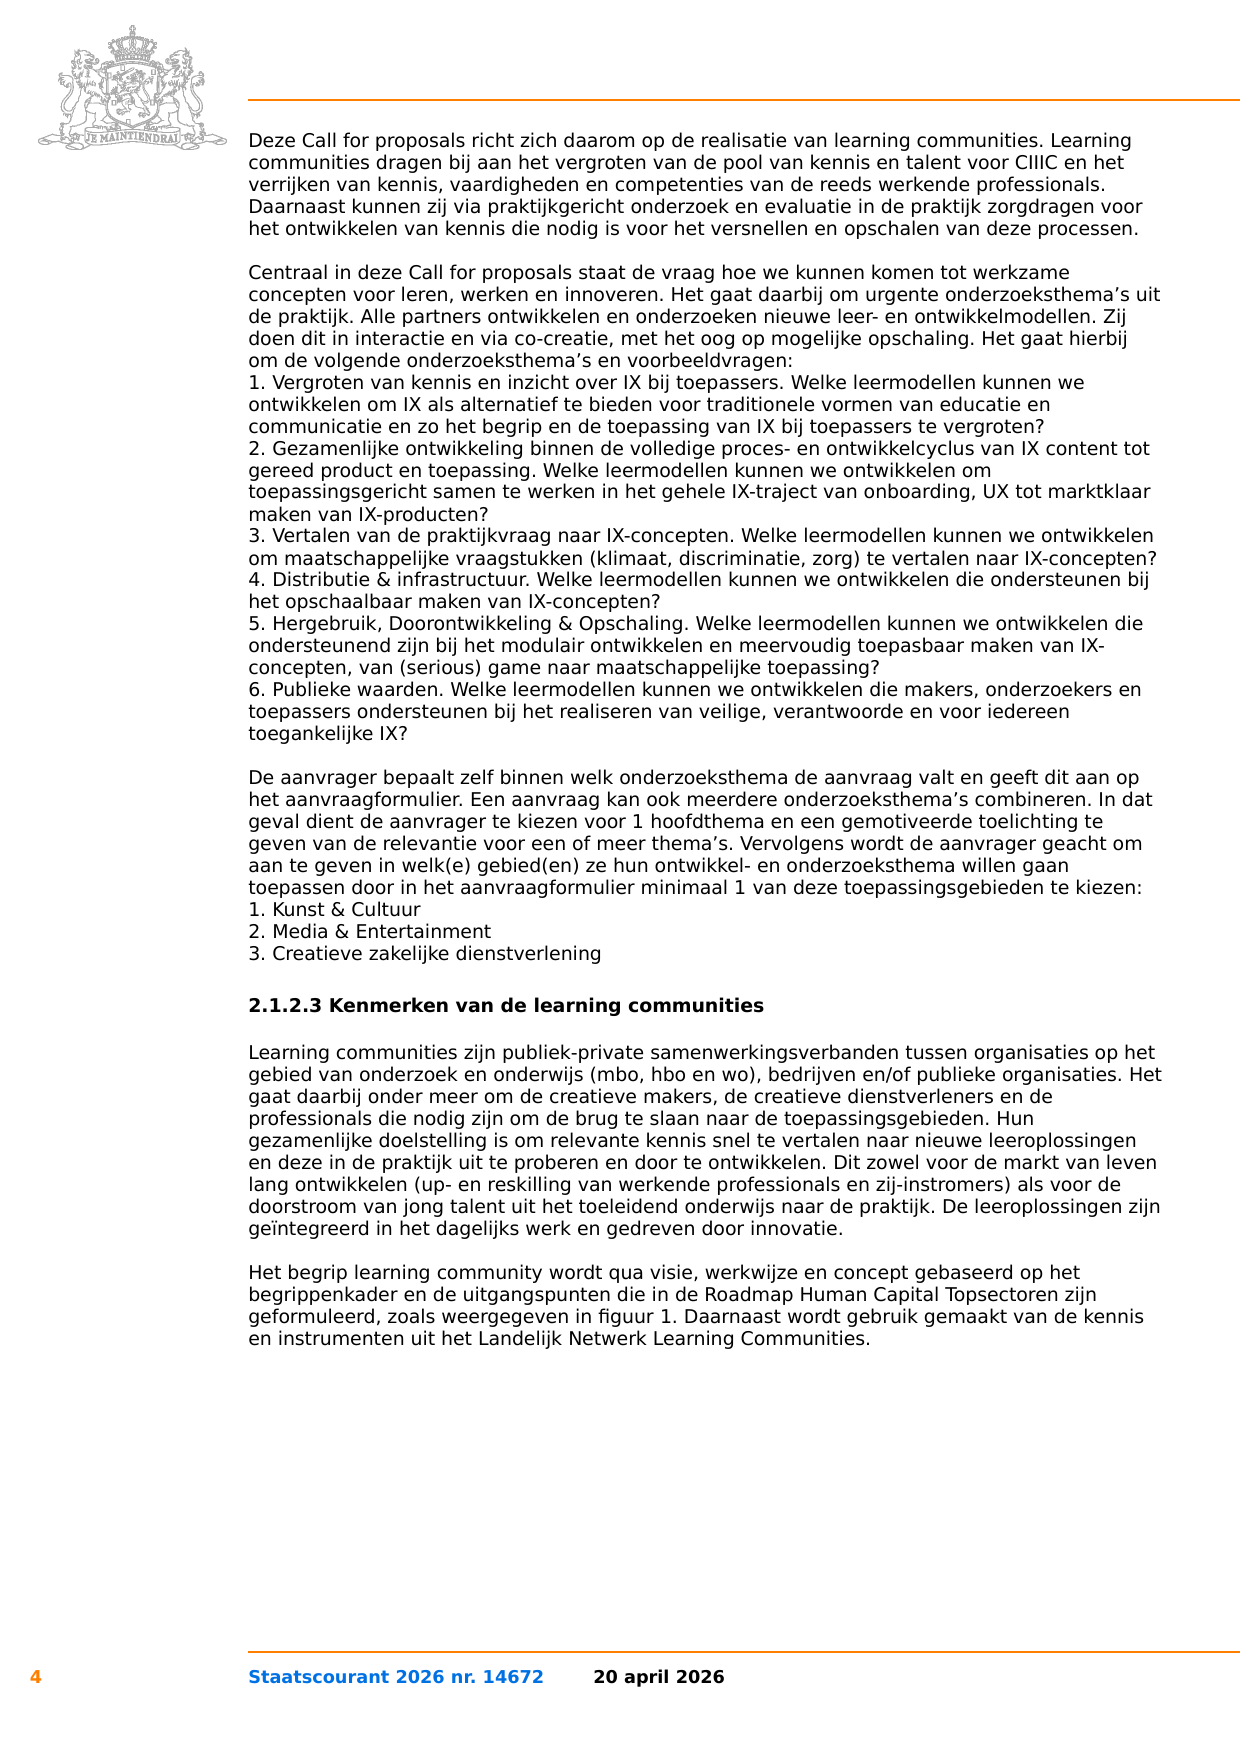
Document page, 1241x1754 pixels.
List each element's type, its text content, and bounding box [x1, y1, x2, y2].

subtitle 2.1.2.3 Kenmerken van de learning communities [248, 995, 1163, 1017]
text 3. Creatieve zakelijke dienstverlening [248, 943, 1163, 965]
text Het begrip learning community wordt qua visie, werkwijze en concept gebaseerd op het begrippenkader en de uitgangspunten die in de Roadmap Human Capital Topsectoren zijn geformuleerd, zoals weergegeven in figuur 1. Daarnaast wordt gebruik gemaakt van de kennis en instrumenten uit het Landelijk Netwerk Learning Communities. [248, 1262, 1163, 1349]
text 5. Hergebruik, Doorontwikkeling & Opschaling. Welke leermodellen kunnen we ontwikkelen die ondersteunend zijn bij het modulair ontwikkelen en meervoudig toepasbaar maken van IX-concepten, van (serious) game naar maatschappelijke toepassing? [248, 613, 1163, 679]
text 6. Publieke waarden. Welke leermodellen kunnen we ontwikkelen die makers, onderzoekers en toepassers ondersteunen bij het realiseren van veilige, verantwoorde en voor iedereen toegankelijke IX? [248, 679, 1163, 745]
text 1. Kunst & Cultuur [248, 899, 1163, 921]
text 2. Media & Entertainment [248, 921, 1163, 943]
picture [38, 25, 227, 150]
text 4. Distributie & infrastructuur. Welke leermodellen kunnen we ontwikkelen die ondersteunen bij het opschaalbaar maken van IX-concepten? [248, 569, 1163, 613]
text Deze Call for proposals richt zich daarom op de realisatie van learning communities. Learning communities dragen bij aan het vergroten van de pool van kennis en talent voor CIIIC en het verrijken van kennis, vaardigheden en competenties van de reeds werkende professionals. Daarnaast kunnen zij via praktijkgericht onderzoek en evaluatie in de praktijk zorgdragen voor het ontwikkelen van kennis die nodig is voor het versnellen en opschalen van deze processen. [248, 130, 1163, 240]
text De aanvrager bepaalt zelf binnen welk onderzoeksthema de aanvraag valt en geeft dit aan op het aanvraagformulier. Een aanvraag kan ook meerdere onderzoeksthema’s combineren. In dat geval dient de aanvrager te kiezen voor 1 hoofdthema en een gemotiveerde toelichting te geven van de relevantie voor een of meer thema’s. Vervolgens wordt de aanvrager geacht om aan te geven in welk(e) gebied(en) ze hun ontwikkel- en onderzoeksthema willen gaan toepassen door in het aanvraagformulier minimaal 1 van deze toepassingsgebieden te kiezen: [248, 767, 1163, 899]
text 1. Vergroten van kennis en inzicht over IX bij toepassers. Welke leermodellen kunnen we ontwikkelen om IX als alternatief te bieden voor traditionele vormen van educatie en communicatie en zo het begrip en de toepassing van IX bij toepassers te vergroten? [248, 372, 1163, 437]
text 3. Vertalen van de praktijkvraag naar IX-concepten. Welke leermodellen kunnen we ontwikkelen om maatschappelijke vraagstukken (klimaat, discriminatie, zorg) te vertalen naar IX-concepten? [248, 525, 1163, 569]
text Learning communities zijn publiek-private samenwerkingsverbanden tussen organisaties op het gebied van onderzoek en onderwijs (mbo, hbo en wo), bedrijven en/of publieke organisaties. Het gaat daarbij onder meer om de creatieve makers, de creatieve dienstverleners en de professionals die nodig zijn om de brug te slaan naar de toepassingsgebieden. Hun gezamenlijke doelstelling is om relevante kennis snel te vertalen naar nieuwe leeroplossingen en deze in de praktijk uit te proberen en door te ontwikkelen. Dit zowel voor de markt van leven lang ontwikkelen (up- en reskilling van werkende professionals en zij-instromers) als voor de doorstroom van jong talent uit het toeleidend onderwijs naar de praktijk. De leeroplossingen zijn geïntegreerd in het dagelijks werk en gedreven door innovatie. [248, 1042, 1163, 1240]
text Centraal in deze Call for proposals staat de vraag hoe we kunnen komen tot werkzame concepten voor leren, werken en innoveren. Het gaat daarbij om urgente onderzoeksthema’s uit de praktijk. Alle partners ontwikkelen en onderzoeken nieuwe leer- en ontwikkelmodellen. Zij doen dit in interactie en via co-creatie, met het oog op mogelijke opschaling. Het gaat hierbij om de volgende onderzoeksthema’s en voorbeeldvragen: [248, 262, 1163, 372]
text 2. Gezamenlijke ontwikkeling binnen de volledige proces- en ontwikkelcyclus van IX content tot gereed product en toepassing. Welke leermodellen kunnen we ontwikkelen om toepassingsgericht samen te werken in het gehele IX-traject van onboarding, UX tot marktklaar maken van IX-producten? [248, 437, 1163, 525]
